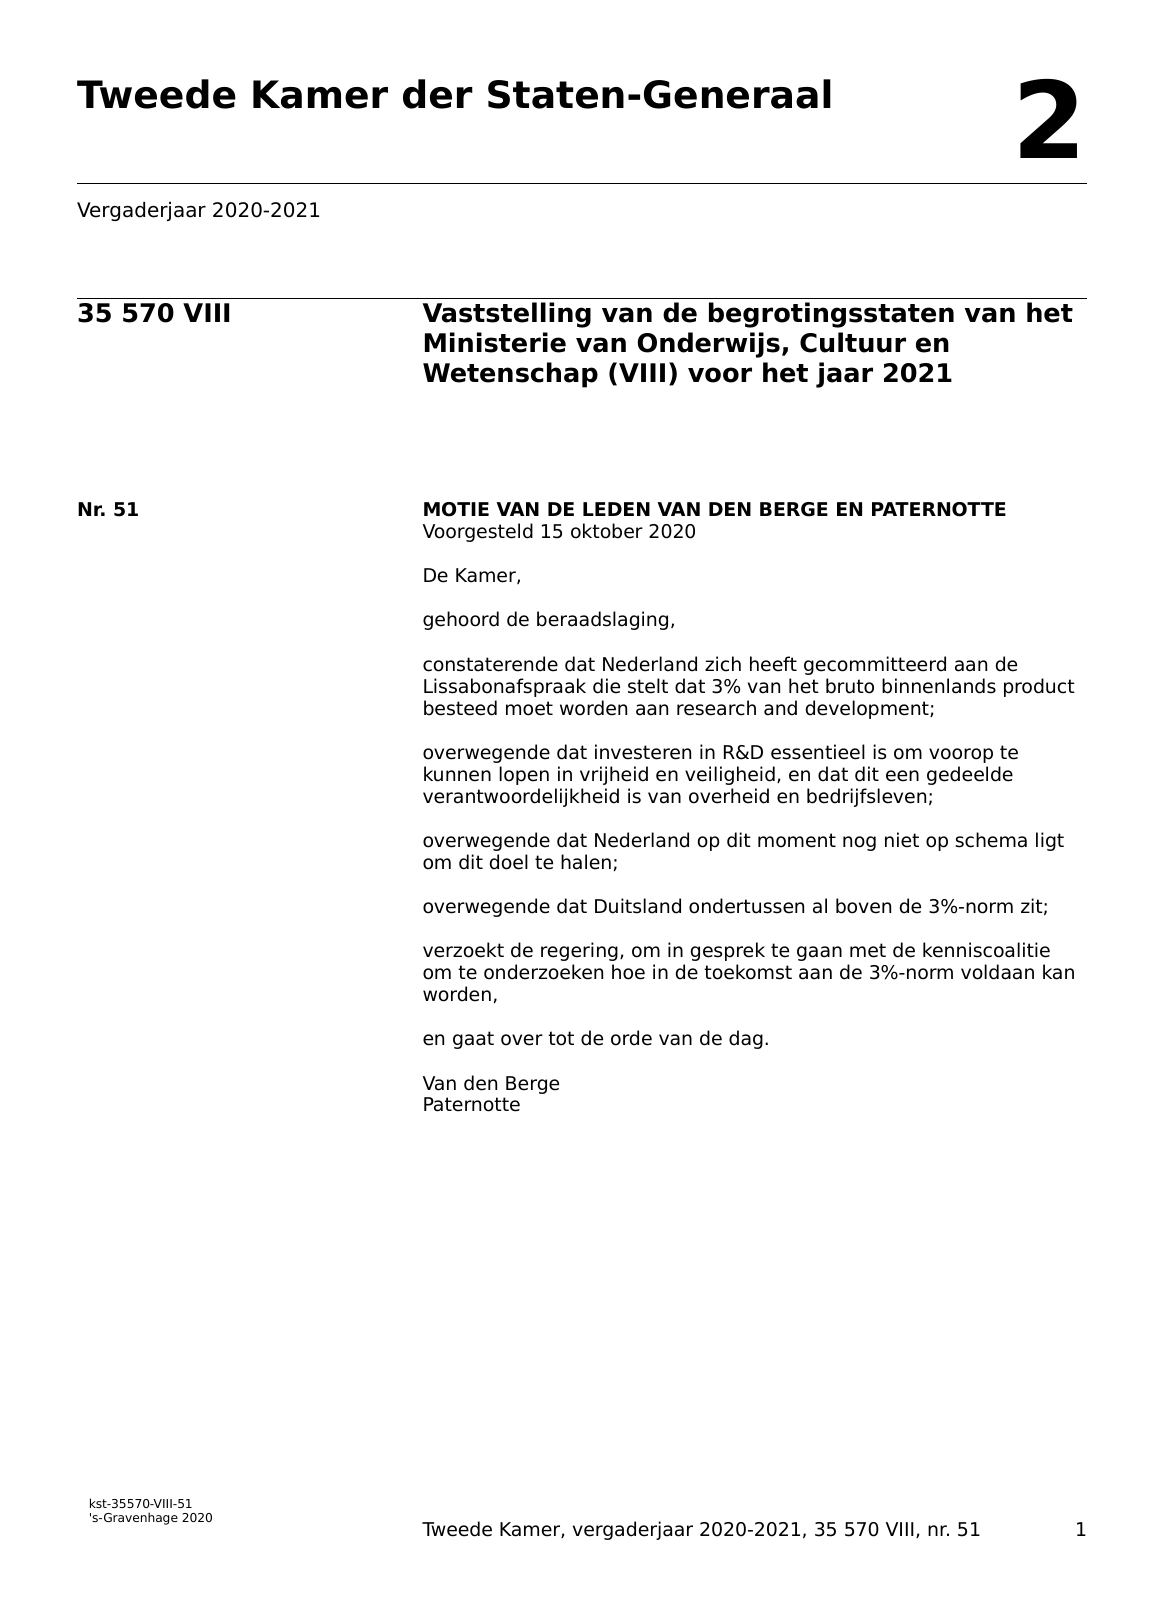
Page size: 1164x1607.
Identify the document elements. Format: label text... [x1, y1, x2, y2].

subtitle Nr. 51 MOTIE VAN DE LEDEN VAN DEN BERGE EN PATERNOTTE [77, 499, 1087, 521]
text en gaat over tot de orde van de dag. [422, 1028, 1087, 1050]
subtitle 35 570 VIII Vaststelling van de begrotingsstaten van het Ministerie van Onderwijs, Cultuur en Wetenschap (VIII) voor het jaar 2021 [77, 299, 1087, 388]
text overwegende dat Nederland op dit moment nog niet op schema ligt om dit doel te halen; [422, 830, 1087, 874]
text Van den Berge [422, 1072, 1087, 1094]
text Voorgesteld 15 oktober 2020 [422, 521, 1087, 543]
text verzoekt de regering, om in gesprek te gaan met de kenniscoalitie om te onderzoeken hoe in de toekomst aan de 3%-norm voldaan kan worden, [422, 940, 1087, 1006]
text overwegende dat investeren in R&D essentieel is om voorop te kunnen lopen in vrijheid en veiligheid, en dat dit een gedeelde verantwoordelijkheid is van overheid en bedrijfsleven; [422, 742, 1087, 808]
text gehoord de beraadslaging, [422, 609, 1087, 631]
text constaterende dat Nederland zich heeft gecommitteerd aan de Lissabonafspraak die stelt dat 3% van het bruto binnenlands product besteed moet worden aan research and development; [422, 653, 1087, 719]
text 's-Gravenhage 2020 [88, 1511, 323, 1525]
text Paternotte [422, 1094, 1087, 1116]
text overwegende dat Duitsland ondertussen al boven de 3%-norm zit; [422, 896, 1087, 918]
text De Kamer, [422, 565, 1087, 587]
table_cell Vergaderjaar 2020-2021 [77, 184, 1087, 298]
text kst-35570-VIII-51 [88, 1497, 323, 1511]
table_header 2 [886, 59, 1087, 183]
table_header Tweede Kamer der Staten-Generaal [77, 59, 886, 183]
